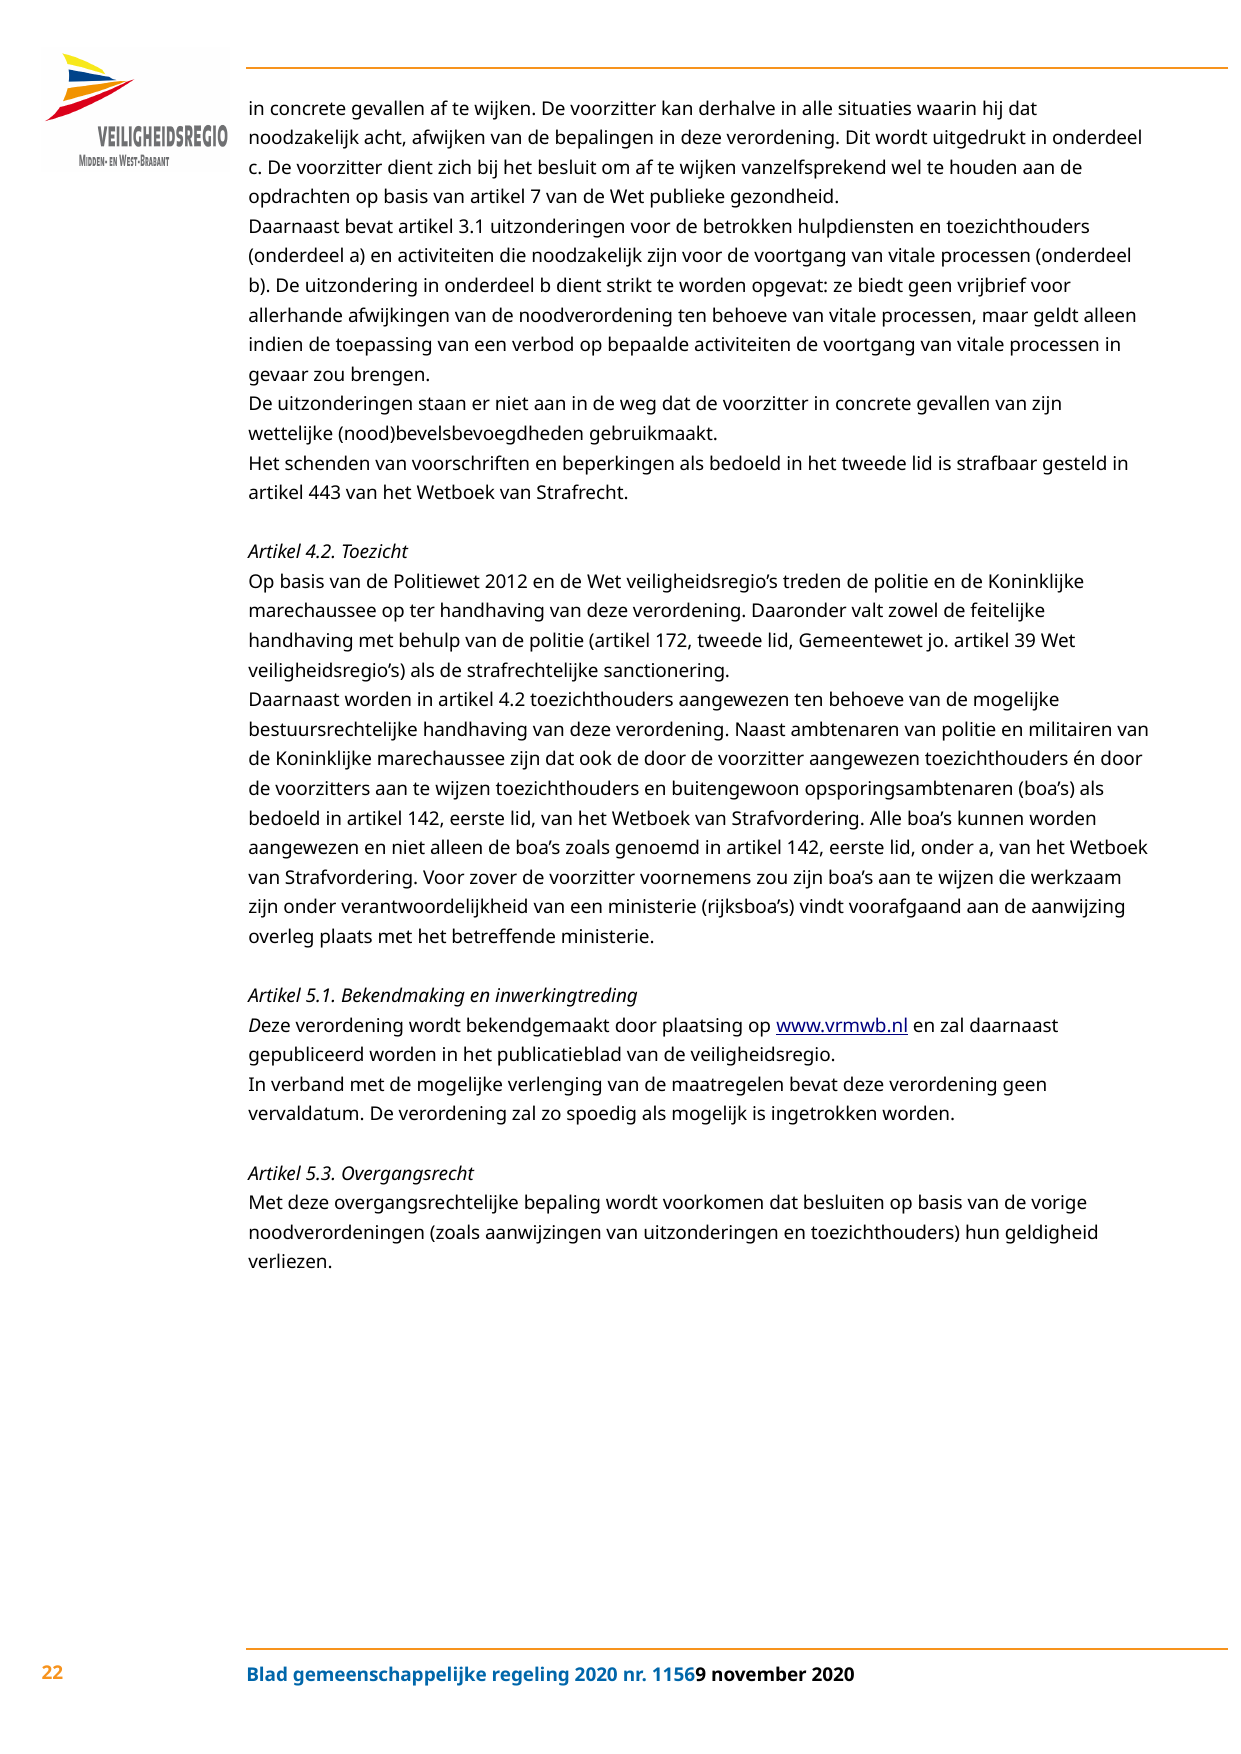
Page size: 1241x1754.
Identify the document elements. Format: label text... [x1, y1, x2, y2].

text Artikel 5.3. Overgangsrecht [248, 1160, 1152, 1186]
text Daarnaast worden in artikel 4.2 toezichthouders aangewezen ten behoeve van de mogelijke bestuursrechtelijke handhaving van deze verordening. Naast ambtenaren van politie en militairen van de Koninklijke marechaussee zijn dat ook de door de voorzitter aangewezen toezichthouders én door de voorzitters aan te wijzen toezichthouders en buitengewoon opsporingsambtenaren (boa’s) als bedoeld in artikel 142, eerste lid, van het Wetboek van Strafvordering. Alle boa’s kunnen worden aangewezen en niet alleen de boa’s zoals genoemd in artikel 142, eerste lid, onder a, van het Wetboek van Strafvordering. Voor zover de voorzitter voornemens zou zijn boa’s aan te wijzen die werkzaam zijn onder verantwoordelijkheid van een ministerie (rijksboa’s) vindt voorafgaand aan de aanwijzing overleg plaats met het betreffende ministerie. [248, 686, 1152, 949]
text Met deze overgangsrechtelijke bepaling wordt voorkomen dat besluiten op basis van de vorige noodverordeningen (zoals aanwijzingen van uitzonderingen en toezichthouders) hun geldigheid verliezen. [248, 1189, 1152, 1274]
text In verband met de mogelijke verlenging van de maatregelen bevat deze verordening geen vervaldatum. De verordening zal zo spoedig als mogelijk is ingetrokken worden. [248, 1071, 1152, 1126]
text Daarnaast bevat artikel 3.1 uitzonderingen voor de betrokken hulpdiensten en toezichthouders (onderdeel a) en activiteiten die noodzakelijk zijn voor de voortgang van vitale processen (onderdeel b). De uitzondering in onderdeel b dient strikt te worden opgevat: ze biedt geen vrijbrief voor allerhande afwijkingen van de noodverordening ten behoeve van vitale processen, maar geldt alleen indien de toepassing van een verbod op bepaalde activiteiten de voortgang van vitale processen in gevaar zou brengen. [248, 213, 1152, 387]
picture [41, 47, 231, 172]
text De uitzonderingen staan er niet aan in de weg dat de voorzitter in concrete gevallen van zijn wettelijke (nood)bevelsbevoegdheden gebruikmaakt. [248, 391, 1152, 446]
text Op basis van de Politiewet 2012 en de Wet veiligheidsregio’s treden de politie en de Koninklijke marechaussee op ter handhaving van deze verordening. Daaronder valt zowel de feitelijke handhaving met behulp van de politie (artikel 172, tweede lid, Gemeentewet jo. artikel 39 Wet veiligheidsregio’s) als de strafrechtelijke sanctionering. [248, 568, 1152, 683]
text Artikel 4.2. Toezicht [248, 538, 1152, 564]
text Deze verordening wordt bekendgemaakt door plaatsing op www.vrmwb.nl en zal daarnaast gepubliceerd worden in het publicatieblad van de veiligheidsregio. [248, 1012, 1152, 1067]
text in concrete gevallen af te wijken. De voorzitter kan derhalve in alle situaties waarin hij dat noodzakelijk acht, afwijken van de bepalingen in deze verordening. Dit wordt uitgedrukt in onderdeel c. De voorzitter dient zich bij het besluit om af te wijken vanzelfsprekend wel te houden aan de opdrachten op basis van artikel 7 van de Wet publieke gezondheid. [248, 95, 1152, 209]
text Artikel 5.1. Bekendmaking en inwerkingtreding [248, 982, 1152, 1008]
text Het schenden van voorschriften en beperkingen als bedoeld in het tweede lid is strafbaar gesteld in artikel 443 van het Wetboek van Strafrecht. [248, 450, 1152, 505]
